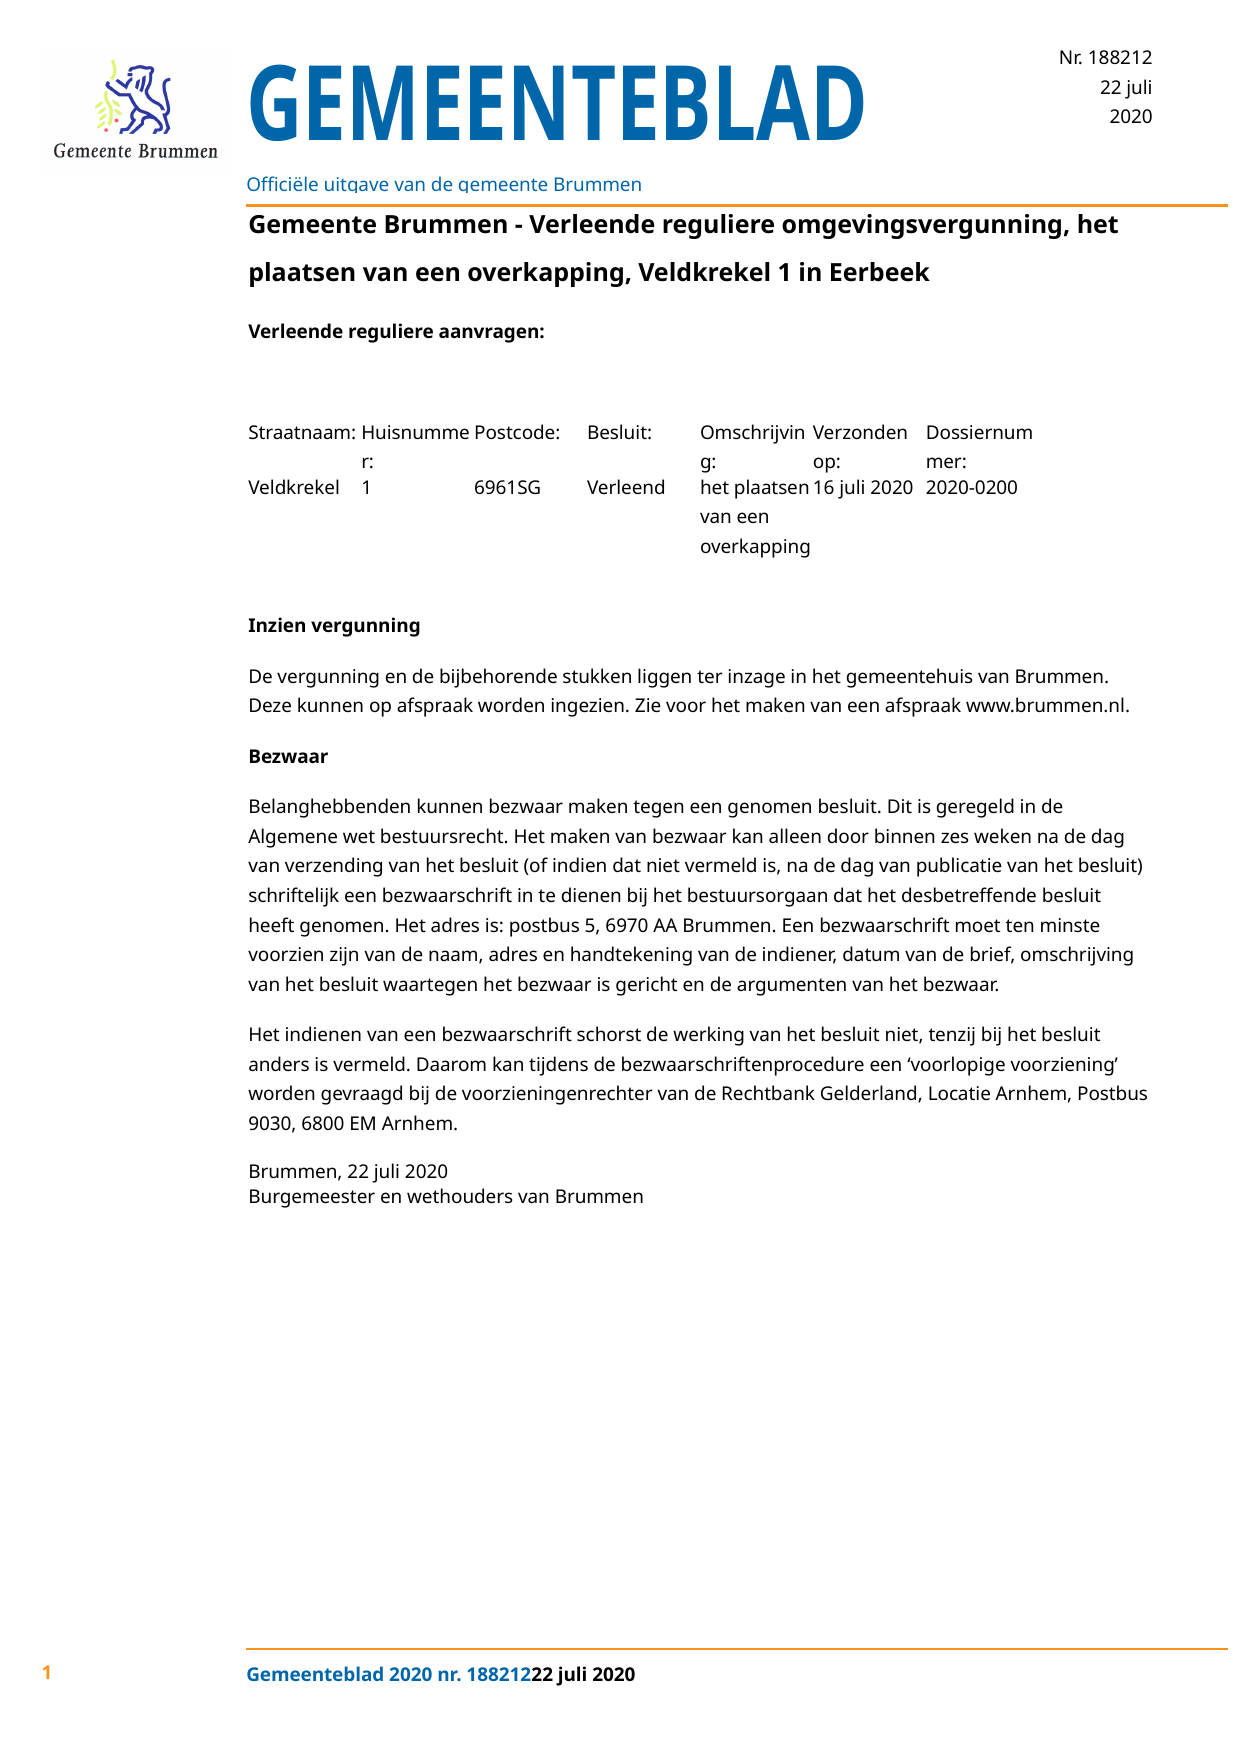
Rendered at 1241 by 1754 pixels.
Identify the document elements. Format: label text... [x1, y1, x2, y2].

table_header Straatnaam: [248, 419, 361, 474]
table_header Besluit: [587, 419, 700, 474]
table_cell Veldkrekel [248, 474, 361, 559]
text Inzien vergunning [248, 613, 1152, 638]
table_header [1039, 419, 1152, 474]
table_cell 16 juli 2020 [813, 474, 926, 559]
text Gemeente Brummen - Verleende reguliere omgevingsvergunning, het plaatsen van een overkapping, Veldkrekel 1 in Eerbeek [248, 207, 1152, 288]
table_cell 2020-0200 [926, 474, 1038, 559]
table_header Omschrijving: [700, 419, 813, 474]
text Het indienen van een bezwaarschrift schorst de werking van het besluit niet, tenzij bij het besluit anders is vermeld. Daarom kan tijdens de bezwaarschriftenprocedure een ‘voorlopige voorziening’ worden gevraagd bij de voorzieningenrechter van de Rechtbank Gelderland, Locatie Arnhem, Postbus 9030, 6800 EM Arnhem. [248, 1021, 1152, 1136]
text Belanghebbenden kunnen bezwaar maken tegen een genomen besluit. Dit is geregeld in de Algemene wet bestuursrecht. Het maken van bezwaar kan alleen door binnen zes weken na de dag van verzending van het besluit (of indien dat niet vermeld is, na de dag van publicatie van het besluit) schriftelijk een bezwaarschrift in te dienen bij het bestuursorgaan dat het desbetreffende besluit heeft genomen. Het adres is: postbus 5, 6970 AA Brummen. Een bezwaarschrift moet ten minste voorzien zijn van de naam, adres en handtekening van de indiener, datum van de brief, omschrijving van het besluit waartegen het bezwaar is gericht en de argumenten van het bezwaar. [248, 793, 1152, 997]
text Verleende reguliere aanvragen: [248, 318, 1152, 344]
table_header Postcode: [474, 419, 587, 474]
table_cell [1039, 474, 1152, 559]
text Burgemeester en wethouders van Brummen [248, 1184, 1152, 1209]
table_cell het plaatsen van een overkapping [700, 474, 813, 559]
table_header Verzonden op: [813, 419, 926, 474]
text Bezwaar [248, 743, 1152, 769]
picture [41, 47, 231, 172]
table_cell 6961SG [474, 474, 587, 559]
table_cell 1 [361, 474, 474, 559]
table_cell Verleend [587, 474, 700, 559]
table_header Huisnummer: [361, 419, 474, 474]
text De vergunning en de bijbehorende stukken liggen ter inzage in het gemeentehuis van Brummen. Deze kunnen op afspraak worden ingezien. Zie voor het maken van een afspraak www.brummen.nl. [248, 663, 1152, 718]
text Brummen, 22 juli 2020 [248, 1158, 1152, 1184]
table_header Dossiernummer: [926, 419, 1038, 474]
